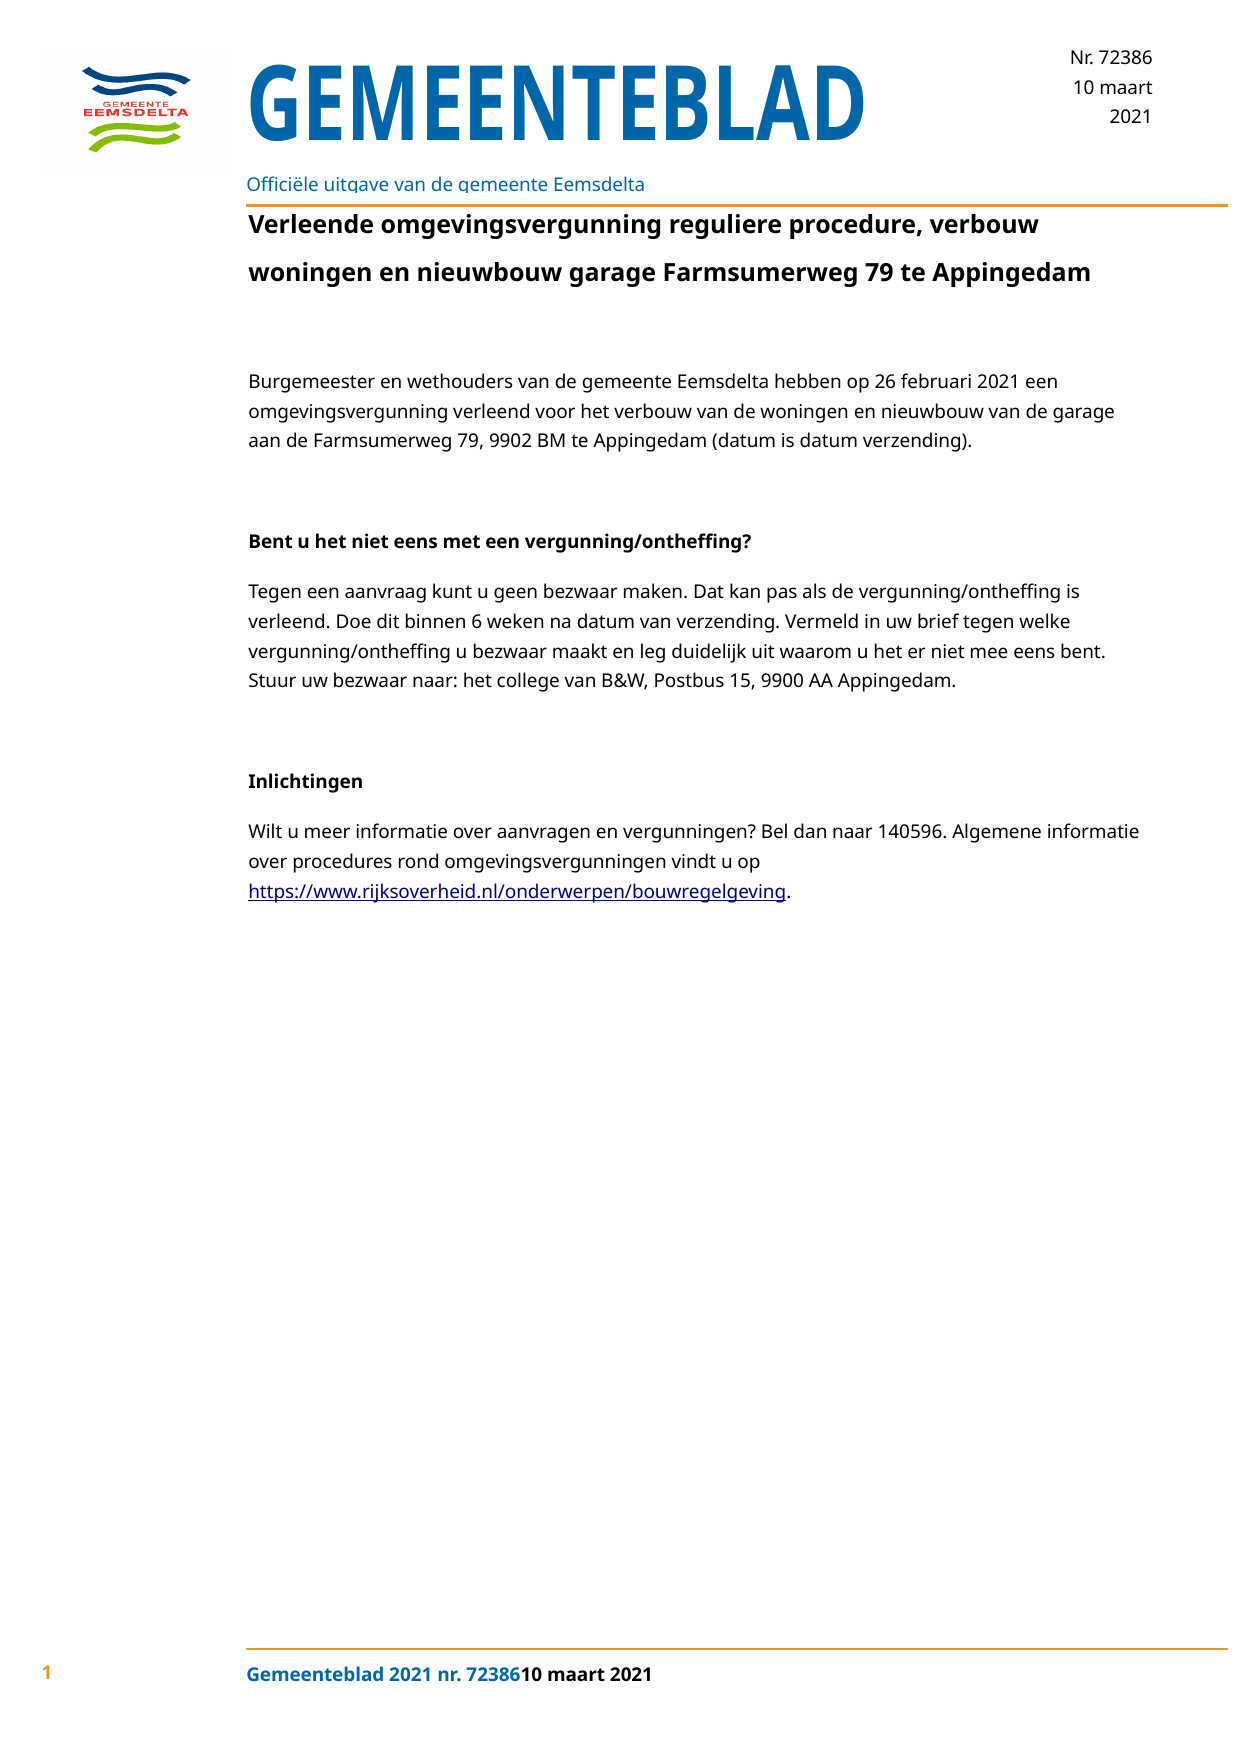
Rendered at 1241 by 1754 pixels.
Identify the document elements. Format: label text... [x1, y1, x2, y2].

text Burgemeester en wethouders van de gemeente Eemsdelta hebben op 26 februari 2021 een omgevingsvergunning verleend voor het verbouw van de woningen en nieuwbouw van de garage aan de Farmsumerweg 79, 9902 BM te Appingedam (datum is datum verzending). [248, 368, 1152, 453]
text Verleende omgevingsvergunning reguliere procedure, verbouw woningen en nieuwbouw garage Farmsumerweg 79 te Appingedam [248, 207, 1152, 288]
text Wilt u meer informatie over aanvragen en vergunningen? Bel dan naar 140596. Algemene informatie over procedures rond omgevingsvergunningen vindt u op https://www.rijksoverheid.nl/onderwerpen/bouwregelgeving. [248, 819, 1152, 904]
text Bent u het niet eens met een vergunning/ontheffing? [248, 528, 1152, 554]
picture [41, 47, 231, 172]
text Tegen een aanvraag kunt u geen bezwaar maken. Dat kan pas als de vergunning/ontheffing is verleend. Doe dit binnen 6 weken na datum van verzending. Vermeld in uw brief tegen welke vergunning/ontheffing u bezwaar maakt en leg duidelijk uit waarom u het er niet mee eens bent. Stuur uw bezwaar naar: het college van B&W, Postbus 15, 9900 AA Appingedam. [248, 579, 1152, 693]
text Inlichtingen [248, 768, 1152, 794]
